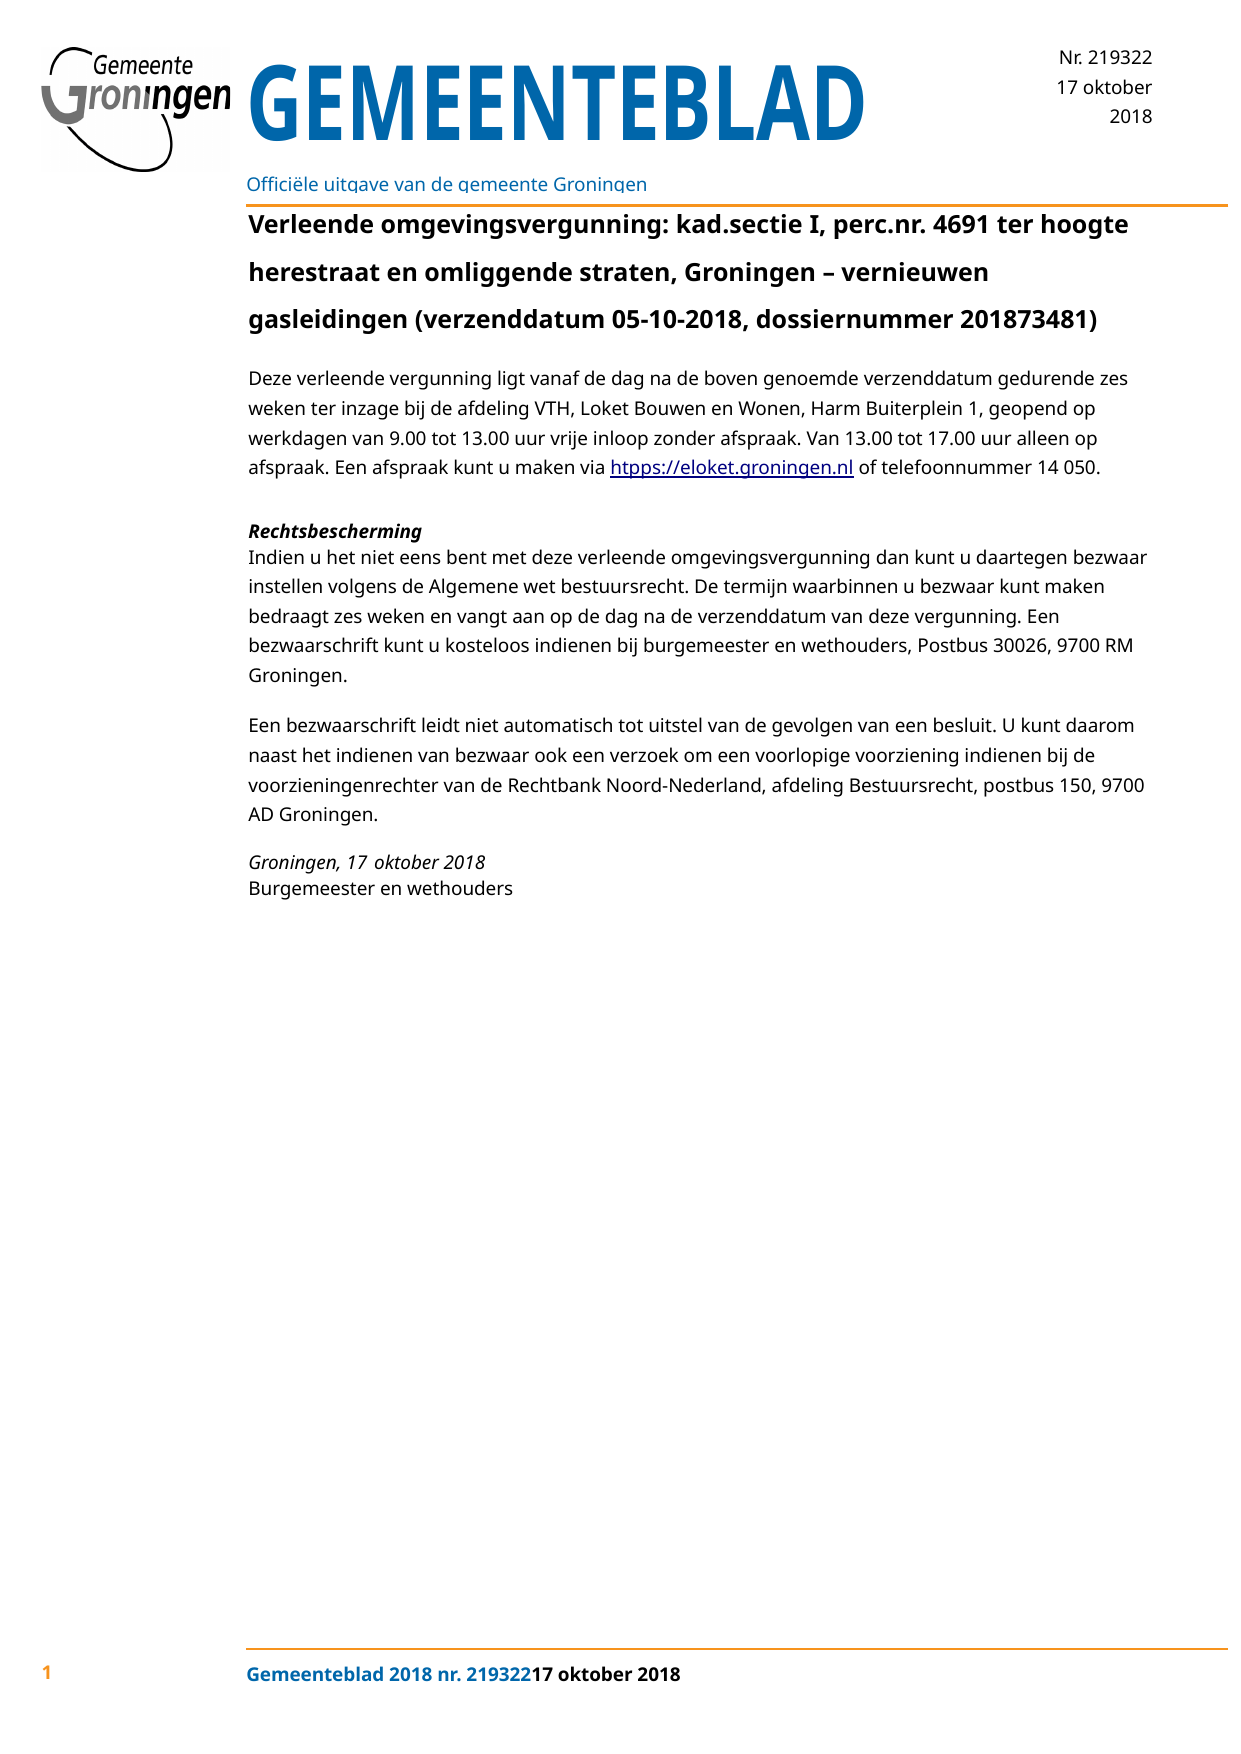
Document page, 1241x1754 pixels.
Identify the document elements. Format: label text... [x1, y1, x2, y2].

text Een bezwaarschrift leidt niet automatisch tot uitstel van de gevolgen van een besluit. U kunt daarom naast het indienen van bezwaar ook een verzoek om een voorlopige voorziening indienen bij de voorzieningenrechter van de Rechtbank Noord-Nederland, afdeling Bestuursrecht, postbus 150, 9700 AD Groningen. [248, 713, 1152, 827]
text Burgemeester en wethouders [248, 875, 1152, 901]
text Rechtsbescherming [248, 518, 1152, 544]
text Deze verleende vergunning ligt vanaf de dag na de boven genoemde verzenddatum gedurende zes weken ter inzage bij de afdeling VTH, Loket Bouwen en Wonen, Harm Buiterplein 1, geopend op werkdagen van 9.00 tot 13.00 uur vrije inloop zonder afspraak. Van 13.00 tot 17.00 uur alleen op afspraak. Een afspraak kunt u maken via htpps://eloket.groningen.nl of telefoonnummer 14 050. [248, 366, 1152, 480]
text Indien u het niet eens bent met deze verleende omgevingsvergunning dan kunt u daartegen bezwaar instellen volgens de Algemene wet bestuursrecht. De termijn waarbinnen u bezwaar kunt maken bedraagt zes weken en vangt aan op de dag na de verzenddatum van deze vergunning. Een bezwaarschrift kunt u kosteloos indienen bij burgemeester en wethouders, Postbus 30026, 9700 RM Groningen. [248, 544, 1152, 688]
text Groningen, 17 oktober 2018 [248, 849, 1152, 875]
text Verleende omgevingsvergunning: kad.sectie I, perc.nr. 4691 ter hoogte herestraat en omliggende straten, Groningen – vernieuwen gasleidingen (verzenddatum 05-10-2018, dossiernummer 201873481) [248, 207, 1152, 336]
picture [41, 47, 231, 172]
